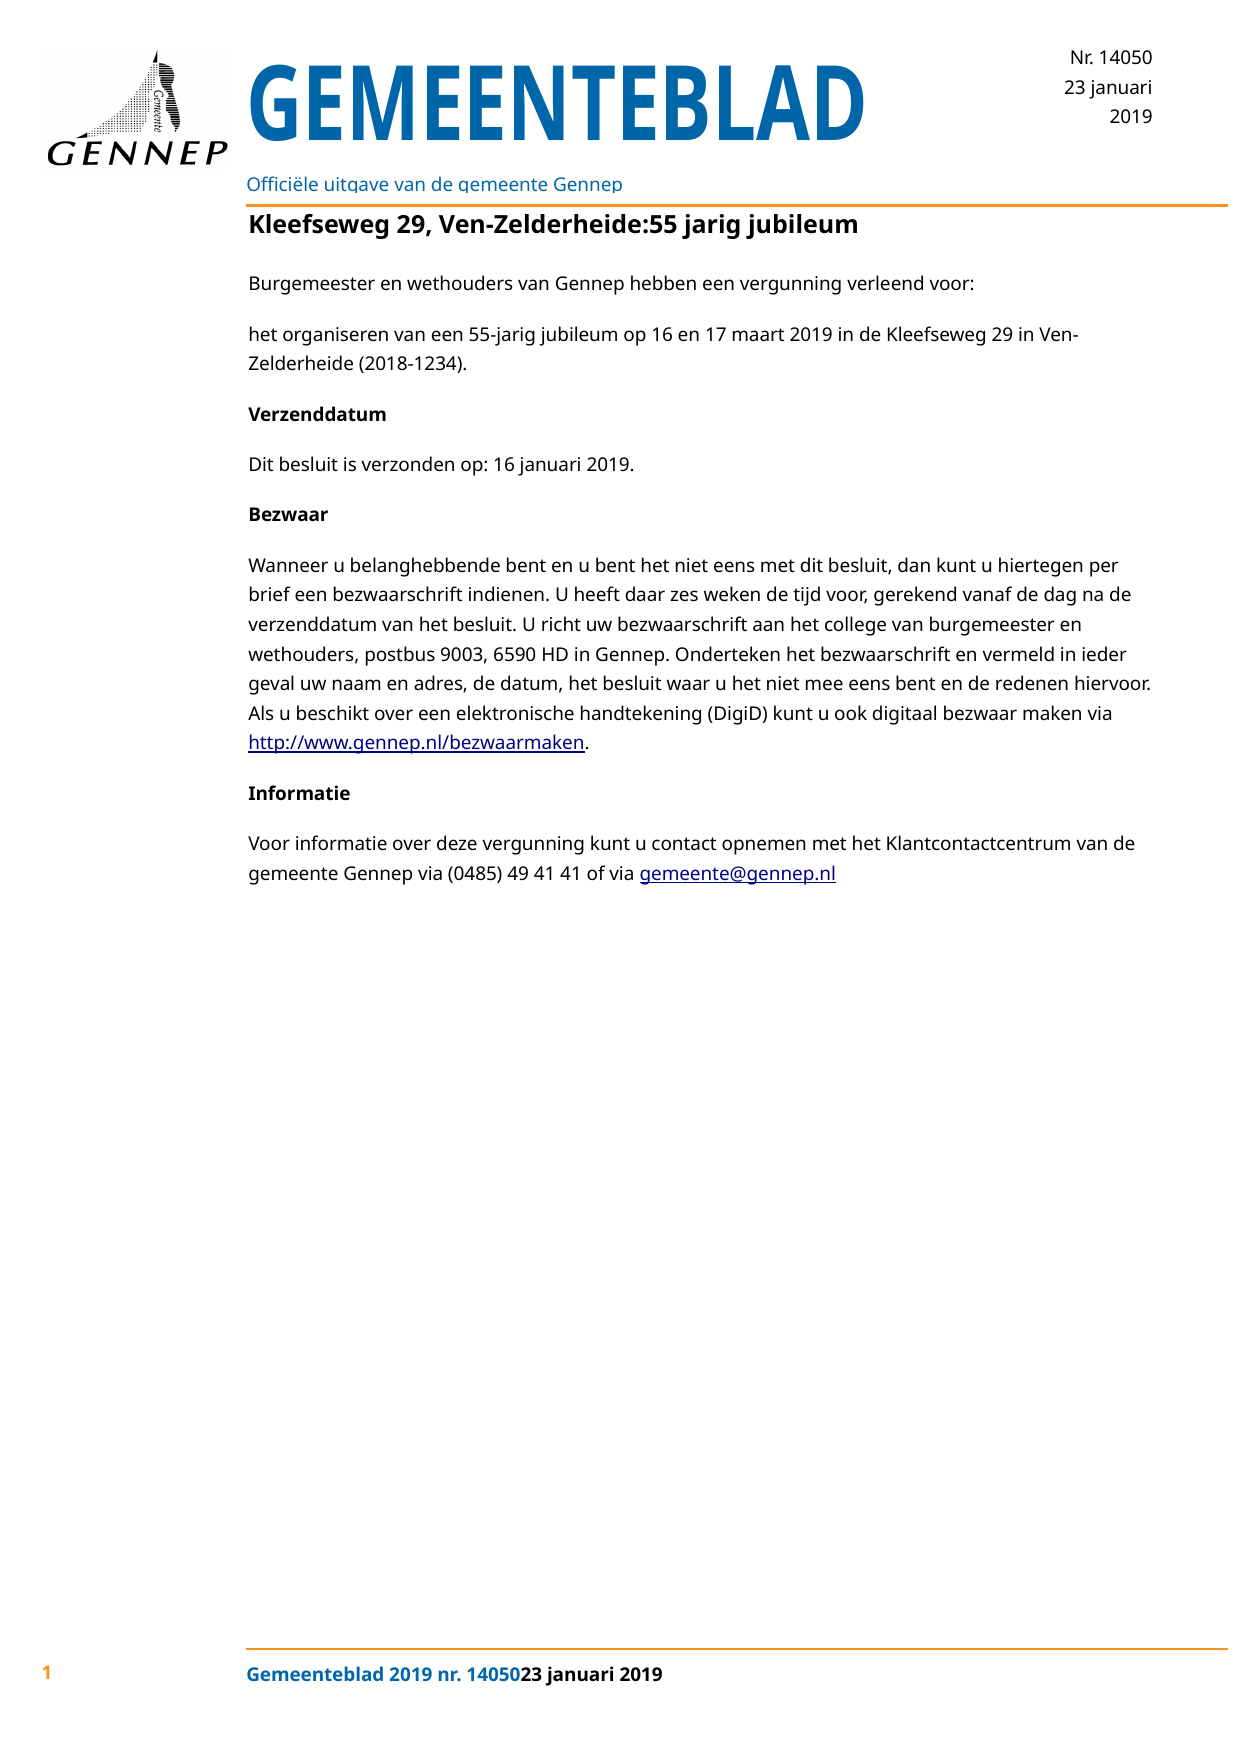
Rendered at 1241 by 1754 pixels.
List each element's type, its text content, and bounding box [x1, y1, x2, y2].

text Bezwaar [248, 502, 1152, 527]
picture [41, 47, 231, 172]
text Voor informatie over deze vergunning kunt u contact opnemen met het Klantcontactcentrum van de gemeente Gennep via (0485) 49 41 41 of via gemeente@gennep.nl [248, 830, 1152, 886]
text Wanneer u belanghebbende bent en u bent het niet eens met dit besluit, dan kunt u hiertegen per brief een bezwaarschrift indienen. U heeft daar zes weken de tijd voor, gerekend vanaf de dag na de verzenddatum van het besluit. U richt uw bezwaarschrift aan het college van burgemeester en wethouders, postbus 9003, 6590 HD in Gennep. Onderteken het bezwaarschrift en vermeld in ieder geval uw naam en adres, de datum, het besluit waar u het niet mee eens bent en de redenen hiervoor. Als u beschikt over een elektronische handtekening (DigiD) kunt u ook digitaal bezwaar maken via http://www.gennep.nl/bezwaarmaken. [248, 552, 1152, 755]
text Verzenddatum [248, 401, 1152, 426]
text Informatie [248, 780, 1152, 806]
text Dit besluit is verzonden op: 16 januari 2019. [248, 451, 1152, 477]
text Kleefseweg 29, Ven-Zelderheide:55 jarig jubileum [248, 207, 1152, 241]
text Burgemeester en wethouders van Gennep hebben een vergunning verleend voor: [248, 270, 1152, 296]
text het organiseren van een 55-jarig jubileum op 16 en 17 maart 2019 in de Kleefseweg 29 in Ven-Zelderheide (2018-1234). [248, 321, 1152, 376]
